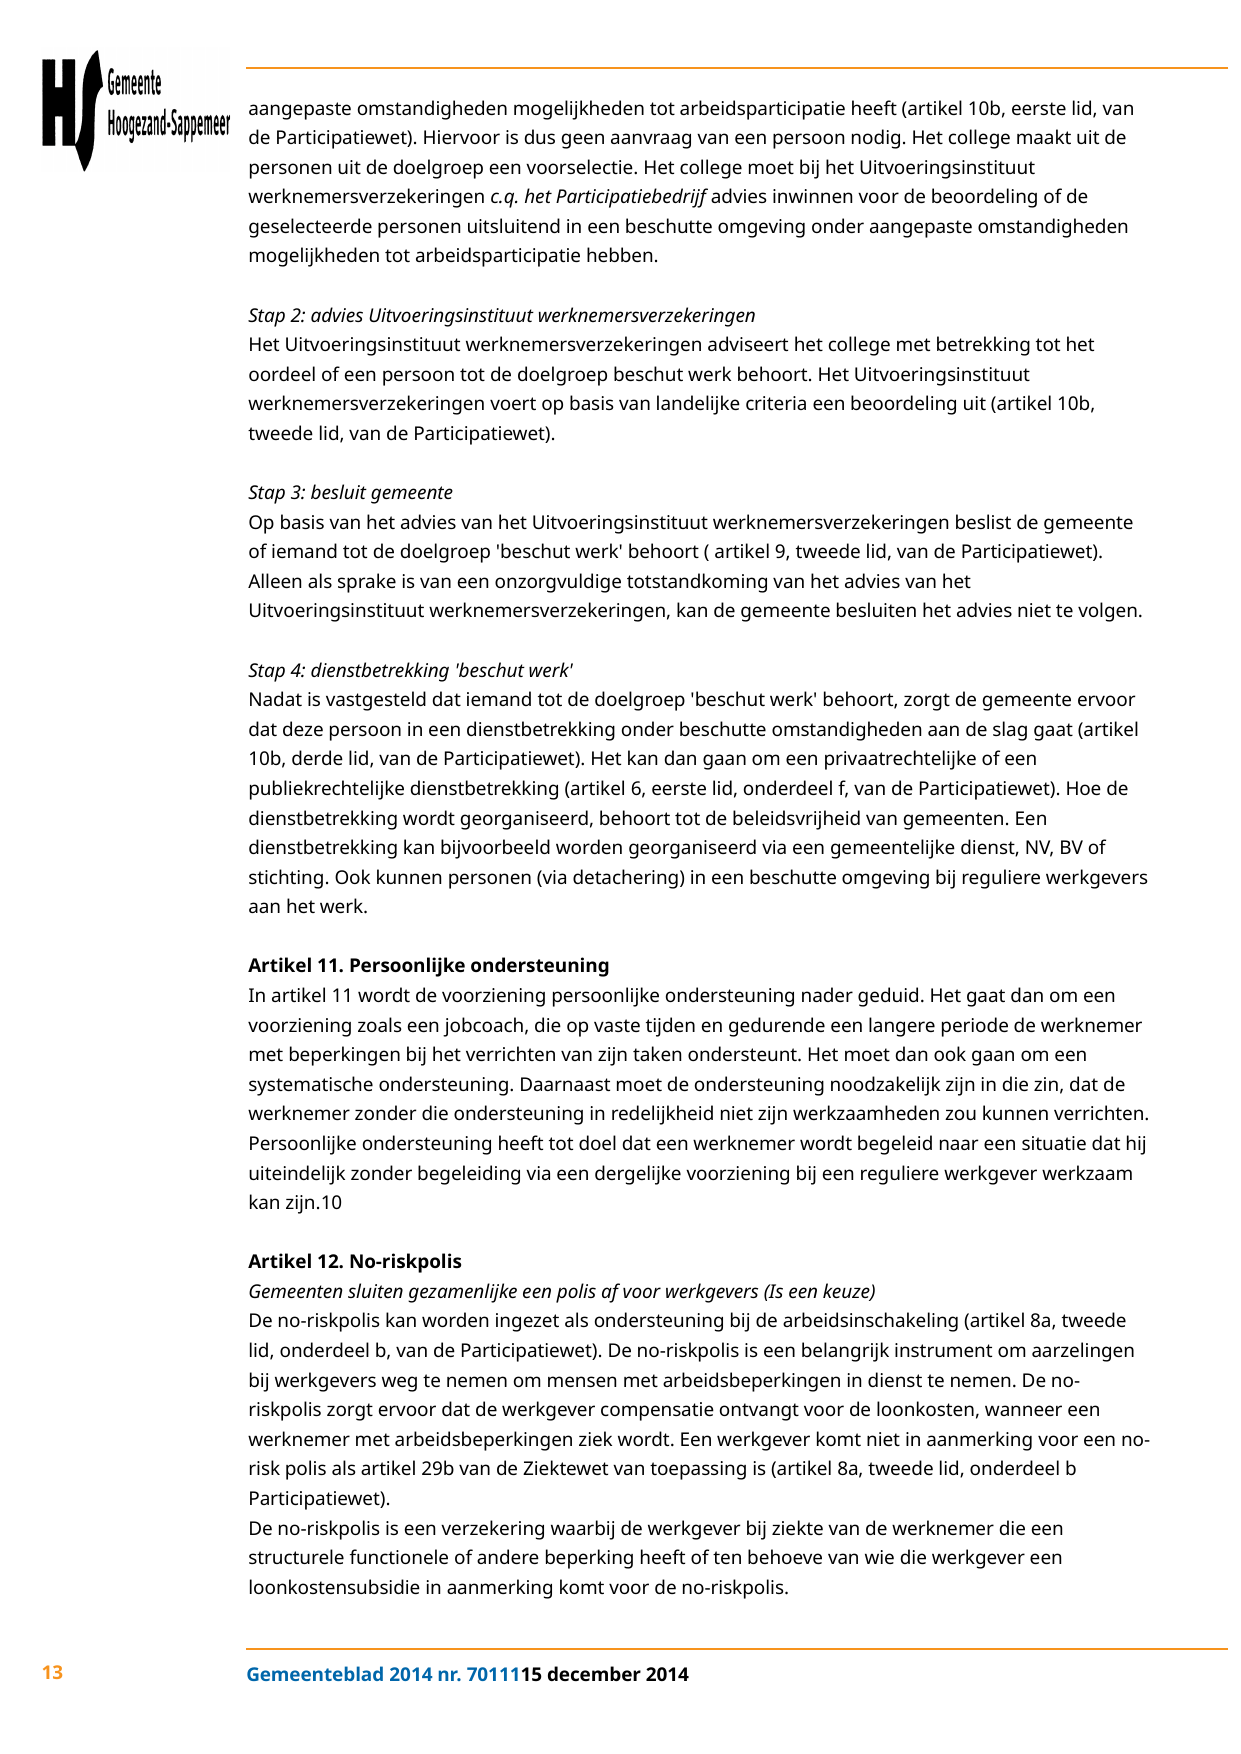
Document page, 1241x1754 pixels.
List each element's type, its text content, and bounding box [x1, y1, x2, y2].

text Stap 4: dienstbetrekking 'beschut werk' [248, 657, 1152, 683]
text Nadat is vastgesteld dat iemand tot de doelgroep 'beschut werk' behoort, zorgt de gemeente ervoor dat deze persoon in een dienstbetrekking onder beschutte omstandigheden aan de slag gaat (artikel 10b, derde lid, van de Participatiewet). Het kan dan gaan om een privaatrechtelijke of een publiekrechtelijke dienstbetrekking (artikel 6, eerste lid, onderdeel f, van de Participatiewet). Hoe de dienstbetrekking wordt georganiseerd, behoort tot de beleidsvrijheid van gemeenten. Een dienstbetrekking kan bijvoorbeeld worden georganiseerd via een gemeentelijke dienst, NV, BV of stichting. Ook kunnen personen (via detachering) in een beschutte omgeving bij reguliere werkgevers aan het werk. [248, 686, 1152, 919]
text De no-riskpolis kan worden ingezet als ondersteuning bij de arbeidsinschakeling (artikel 8a, tweede lid, onderdeel b, van de Participatiewet). De no-riskpolis is een belangrijk instrument om aarzelingen bij werkgevers weg te nemen om mensen met arbeidsbeperkingen in dienst te nemen. De no-riskpolis zorgt ervoor dat de werkgever compensatie ontvangt voor de loonkosten, wanneer een werknemer met arbeidsbeperkingen ziek wordt. Een werkgever komt niet in aanmerking voor een no-risk polis als artikel 29b van de Ziektewet van toepassing is (artikel 8a, tweede lid, onderdeel b Participatiewet). [248, 1308, 1152, 1511]
text Stap 3: besluit gemeente [248, 479, 1152, 505]
text In artikel 11 wordt de voorziening persoonlijke ondersteuning nader geduid. Het gaat dan om een voorziening zoals een jobcoach, die op vaste tijden en gedurende een langere periode de werknemer met beperkingen bij het verrichten van zijn taken ondersteunt. Het moet dan ook gaan om een systematische ondersteuning. Daarnaast moet de ondersteuning noodzakelijk zijn in die zin, dat de werknemer zonder die ondersteuning in redelijkheid niet zijn werkzaamheden zou kunnen verrichten. Persoonlijke ondersteuning heeft tot doel dat een werknemer wordt begeleid naar een situatie dat hij uiteindelijk zonder begeleiding via een dergelijke voorziening bij een reguliere werkgever werkzaam kan zijn.10 [248, 982, 1152, 1215]
text Artikel 12. No-riskpolis [248, 1248, 1152, 1274]
text Stap 2: advies Uitvoeringsinstituut werknemersverzekeringen [248, 302, 1152, 328]
text Gemeenten sluiten gezamenlijke een polis af voor werkgevers (Is een keuze) [248, 1278, 1152, 1304]
text Artikel 11. Persoonlijke ondersteuning [248, 953, 1152, 978]
text aangepaste omstandigheden mogelijkheden tot arbeidsparticipatie heeft (artikel 10b, eerste lid, van de Participatiewet). Hiervoor is dus geen aanvraag van een persoon nodig. Het college maakt uit de personen uit de doelgroep een voorselectie. Het college moet bij het Uitvoeringsinstituut werknemersverzekeringen c.q. het Participatiebedrijf advies inwinnen voor de beoordeling of de geselecteerde personen uitsluitend in een beschutte omgeving onder aangepaste omstandigheden mogelijkheden tot arbeidsparticipatie hebben. [248, 95, 1152, 268]
text Op basis van het advies van het Uitvoeringsinstituut werknemersverzekeringen beslist de gemeente of iemand tot de doelgroep 'beschut werk' behoort ( artikel 9, tweede lid, van de Participatiewet). Alleen als sprake is van een onzorgvuldige totstandkoming van het advies van het Uitvoeringsinstituut werknemersverzekeringen, kan de gemeente besluiten het advies niet te volgen. [248, 509, 1152, 623]
picture [41, 47, 231, 172]
text Het Uitvoeringsinstituut werknemersverzekeringen adviseert het college met betrekking tot het oordeel of een persoon tot de doelgroep beschut werk behoort. Het Uitvoeringsinstituut werknemersverzekeringen voert op basis van landelijke criteria een beoordeling uit (artikel 10b, tweede lid, van de Participatiewet). [248, 331, 1152, 446]
text De no-riskpolis is een verzekering waarbij de werkgever bij ziekte van de werknemer die een structurele functionele of andere beperking heeft of ten behoeve van wie die werkgever een loonkostensubsidie in aanmerking komt voor de no-riskpolis. [248, 1515, 1152, 1600]
